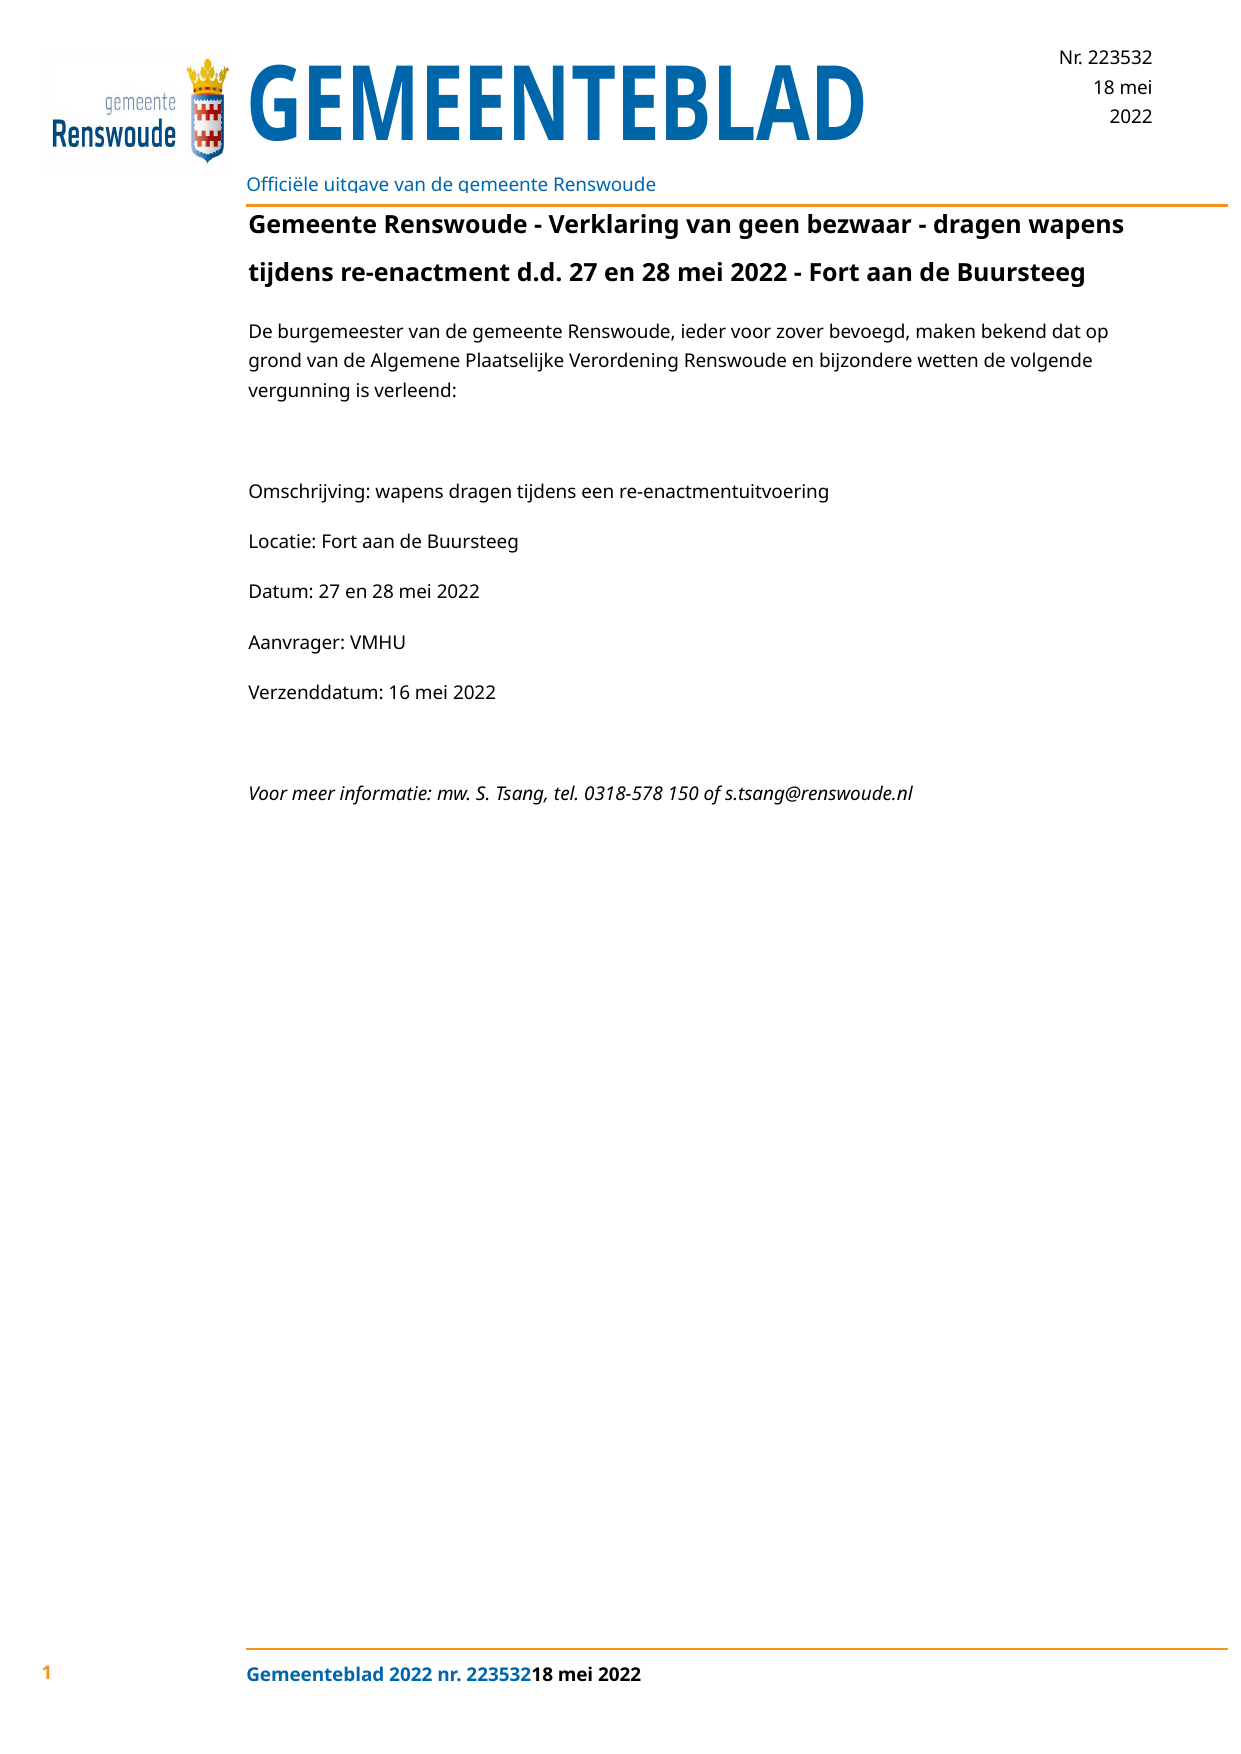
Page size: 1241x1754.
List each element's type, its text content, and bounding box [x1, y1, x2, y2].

text Omschrijving: wapens dragen tijdens een re-enactmentuitvoering [248, 478, 1152, 504]
text Aanvrager: VMHU [248, 629, 1152, 655]
text De burgemeester van de gemeente Renswoude, ieder voor zover bevoegd, maken bekend dat op grond van de Algemene Plaatselijke Verordening Renswoude en bijzondere wetten de volgende vergunning is verleend: [248, 318, 1152, 403]
text Verzenddatum: 16 mei 2022 [248, 679, 1152, 705]
text Locatie: Fort aan de Buursteeg [248, 528, 1152, 554]
text Datum: 27 en 28 mei 2022 [248, 579, 1152, 604]
picture [41, 47, 231, 172]
text Voor meer informatie: mw. S. Tsang, tel. 0318-578 150 of s.tsang@renswoude.nl [248, 780, 1152, 806]
text Gemeente Renswoude - Verklaring van geen bezwaar - dragen wapens tijdens re-enactment d.d. 27 en 28 mei 2022 - Fort aan de Buursteeg [248, 207, 1152, 288]
